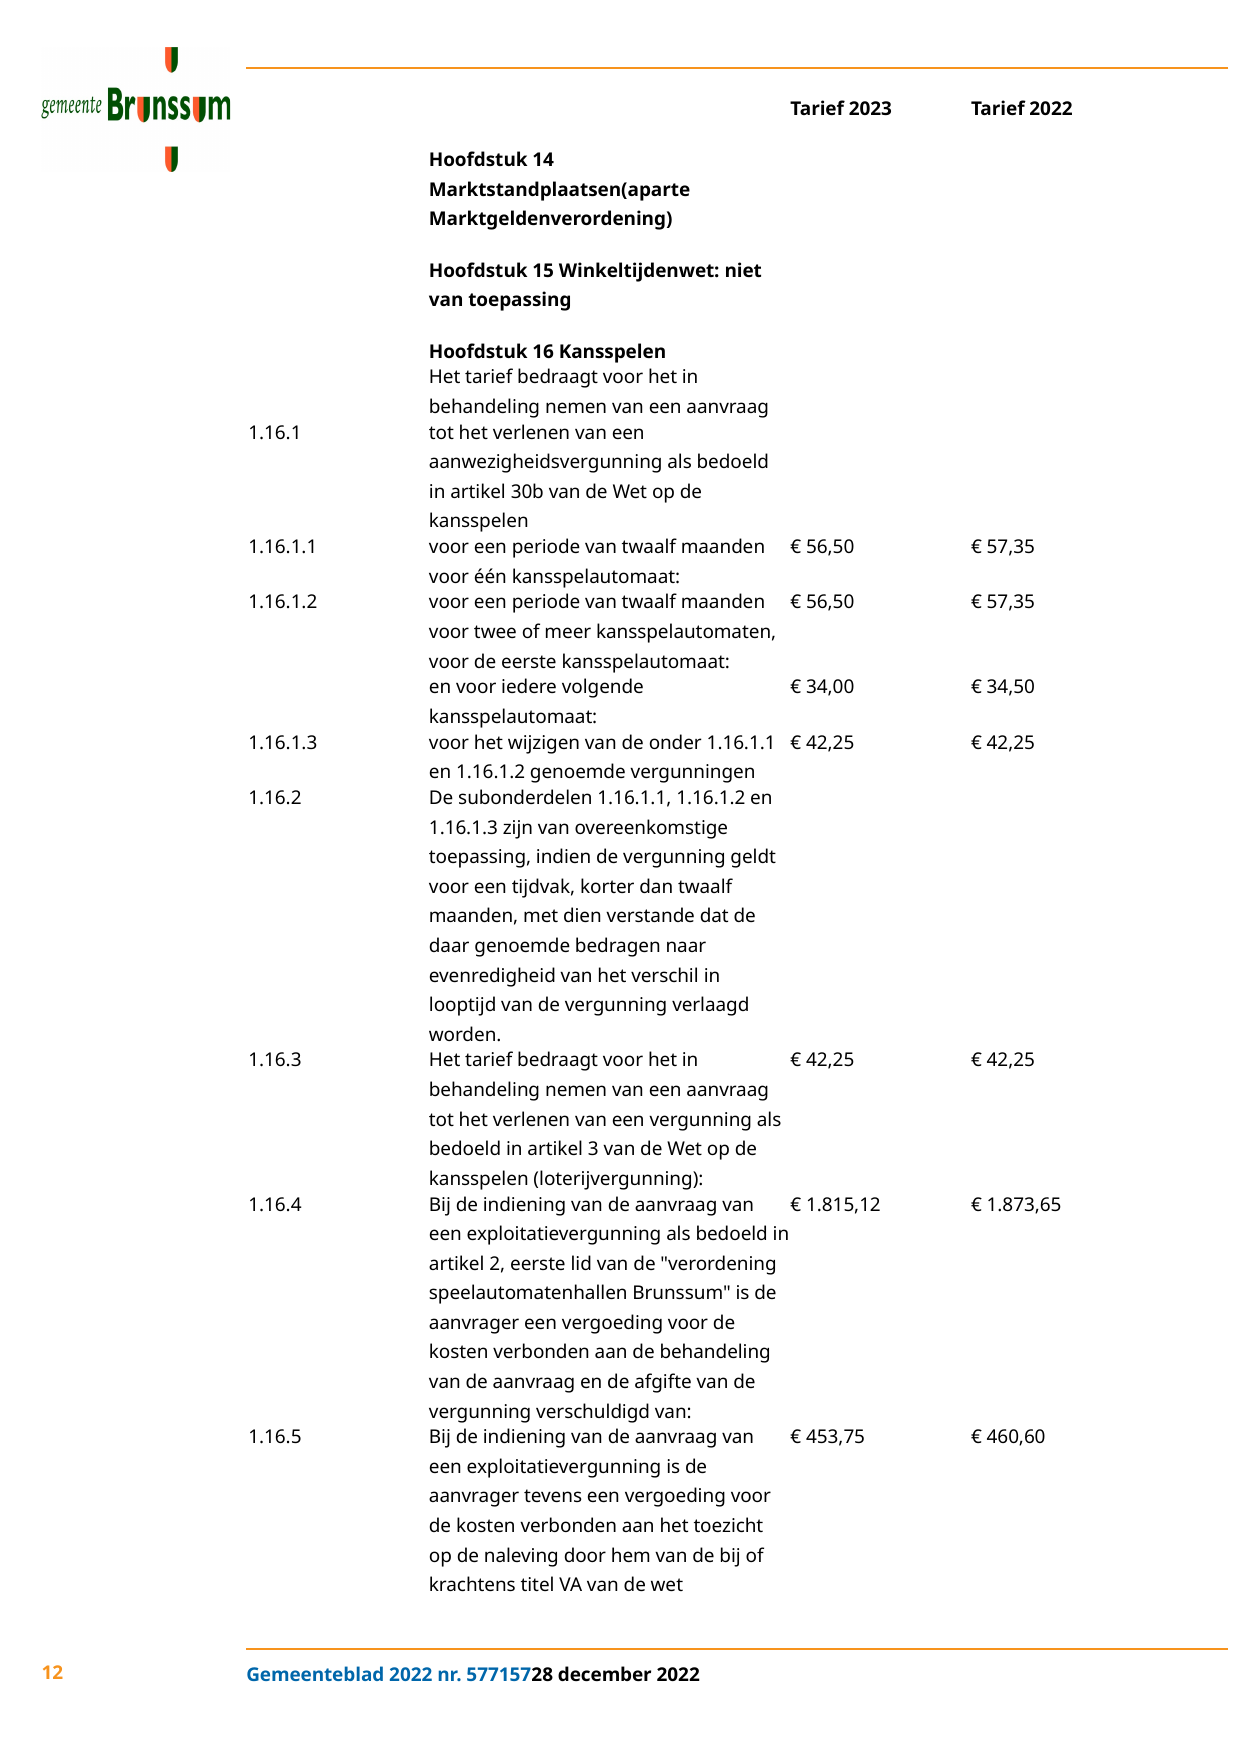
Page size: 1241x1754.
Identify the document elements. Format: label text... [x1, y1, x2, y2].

table_cell [248, 146, 429, 231]
table_cell [429, 231, 790, 257]
table_cell 1.16.3 [248, 1047, 429, 1191]
table_cell [971, 784, 1152, 1047]
table_cell € 42,25 [971, 729, 1152, 784]
table_cell Hoofdstuk 15 Winkeltijdenwet: niet van toepassing [429, 257, 790, 312]
table_cell 1.16.2 [248, 784, 429, 1047]
table_cell 1.16.5 [248, 1424, 429, 1597]
table_cell € 1.815,12 [790, 1191, 971, 1423]
table_cell € 56,50 [790, 534, 971, 589]
table_header Tarief 2022 [971, 95, 1152, 121]
table_cell [248, 257, 429, 312]
table_cell voor het wijzigen van de onder 1.16.1.1 en 1.16.1.2 genoemde vergunningen [429, 729, 790, 784]
table_cell [248, 338, 429, 364]
table_cell Bij de indiening van de aanvraag van een exploitatievergunning is de aanvrager tevens een vergoeding voor de kosten verbonden aan het toezicht op de naleving door hem van de bij of krachtens titel VA van de wet [429, 1424, 790, 1597]
table_cell [971, 364, 1152, 419]
table_cell [971, 146, 1152, 231]
table_cell 1.16.1 [248, 419, 429, 533]
table_cell De subonderdelen 1.16.1.1, 1.16.1.2 en 1.16.1.3 zijn van overeenkomstige toepassing, indien de vergunning geldt voor een tijdvak, korter dan twaalf maanden, met dien verstande dat de daar genoemde bedragen naar evenredigheid van het verschil in looptijd van de vergunning verlaagd worden. [429, 784, 790, 1047]
table_cell [429, 312, 790, 338]
table_header [429, 95, 790, 121]
table_cell [429, 121, 790, 146]
table_cell € 42,25 [971, 1047, 1152, 1191]
table_cell [971, 257, 1152, 312]
table_cell [971, 231, 1152, 257]
table_cell [790, 364, 971, 419]
table_cell [248, 364, 429, 419]
table_cell [790, 231, 971, 257]
table_cell voor een periode van twaalf maanden voor één kansspelautomaat: [429, 534, 790, 589]
table_cell € 34,50 [971, 674, 1152, 729]
table_cell € 57,35 [971, 589, 1152, 674]
table_cell Hoofdstuk 14 Marktstandplaatsen(aparte Marktgeldenverordening) [429, 146, 790, 231]
table_cell € 42,25 [790, 1047, 971, 1191]
table_cell 1.16.1.1 [248, 534, 429, 589]
table_cell Het tarief bedraagt voor het in behandeling nemen van een aanvraag [429, 364, 790, 419]
table_cell Het tarief bedraagt voor het in behandeling nemen van een aanvraag tot het verlenen van een vergunning als bedoeld in artikel 3 van de Wet op de kansspelen (loterijvergunning): [429, 1047, 790, 1191]
table_cell [248, 312, 429, 338]
table_cell [790, 312, 971, 338]
picture [41, 47, 231, 172]
table_cell [971, 312, 1152, 338]
table_cell € 453,75 [790, 1424, 971, 1597]
table_cell € 1.873,65 [971, 1191, 1152, 1423]
table_cell 1.16.4 [248, 1191, 429, 1423]
table_cell en voor iedere volgende kansspelautomaat: [429, 674, 790, 729]
table_cell [248, 121, 429, 146]
table_header [248, 95, 429, 121]
table_cell [248, 231, 429, 257]
table_cell [248, 674, 429, 729]
table_cell € 56,50 [790, 589, 971, 674]
table_cell Bij de indiening van de aanvraag van een exploitatievergunning als bedoeld in artikel 2, eerste lid van de "verordening speelautomatenhallen Brunssum" is de aanvrager een vergoeding voor de kosten verbonden aan de behandeling van de aanvraag en de afgifte van de vergunning verschuldigd van: [429, 1191, 790, 1423]
table_cell Hoofdstuk 16 Kansspelen [429, 338, 790, 364]
table_cell [971, 419, 1152, 533]
table_cell [790, 784, 971, 1047]
table_cell € 57,35 [971, 534, 1152, 589]
table_cell € 460,60 [971, 1424, 1152, 1597]
table_cell 1.16.1.3 [248, 729, 429, 784]
table_cell 1.16.1.2 [248, 589, 429, 674]
table_cell € 42,25 [790, 729, 971, 784]
table_cell [971, 121, 1152, 146]
table_cell [790, 338, 971, 364]
table_cell voor een periode van twaalf maanden voor twee of meer kansspelautomaten, voor de eerste kansspelautomaat: [429, 589, 790, 674]
table_cell [790, 146, 971, 231]
table_cell tot het verlenen van een aanwezigheidsvergunning als bedoeld in artikel 30b van de Wet op de kansspelen [429, 419, 790, 533]
table_cell [790, 257, 971, 312]
table_cell [971, 338, 1152, 364]
table_cell [790, 121, 971, 146]
table_cell € 34,00 [790, 674, 971, 729]
table_cell [790, 419, 971, 533]
table_header Tarief 2023 [790, 95, 971, 121]
